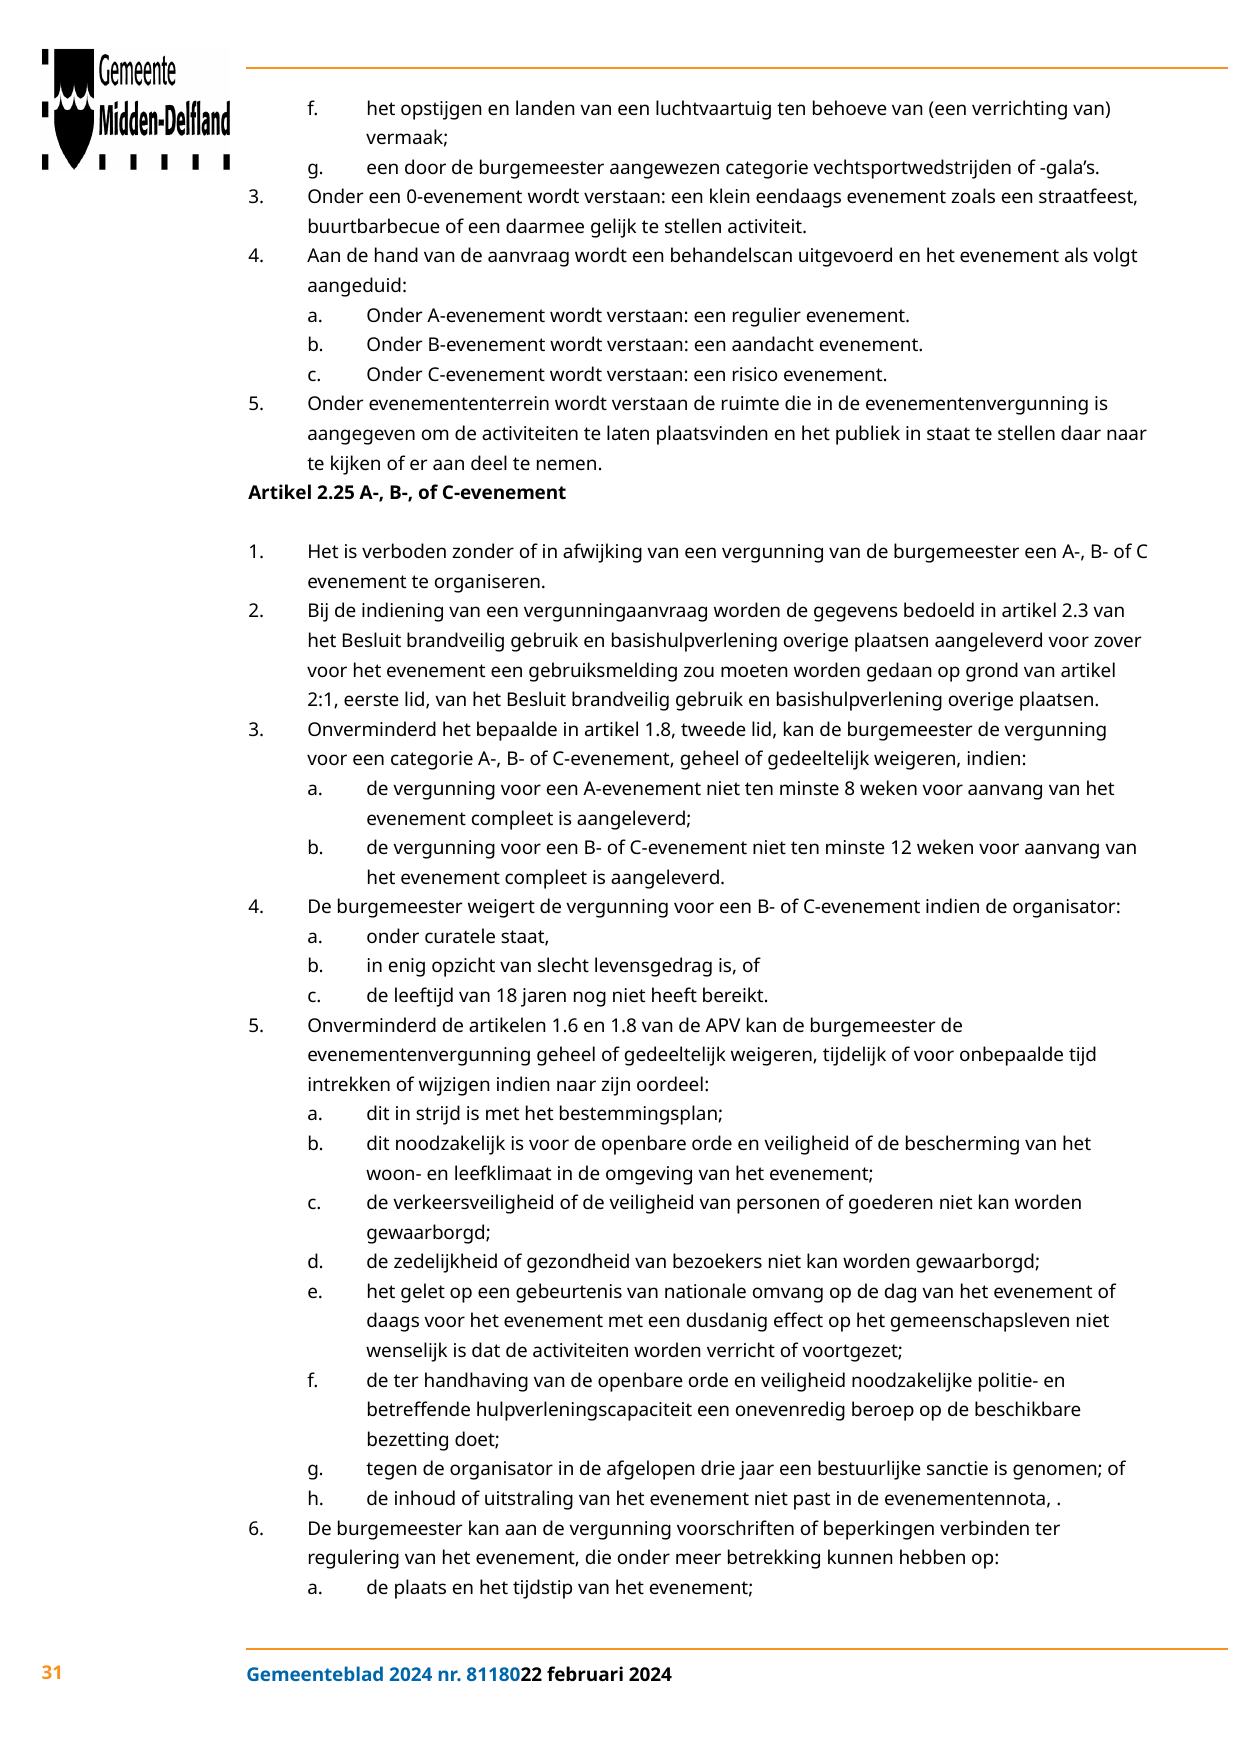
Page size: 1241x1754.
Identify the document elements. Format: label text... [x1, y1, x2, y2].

list de zedelijkheid of gezondheid van bezoekers niet kan worden gewaarborgd; [307, 1248, 1152, 1274]
list de vergunning voor een A-evenement niet ten minste 8 weken voor aanvang van het evenement compleet is aangeleverd; [307, 775, 1152, 831]
list Aan de hand van de aanvraag wordt een behandelscan uitgevoerd en het evenement als volgt aangeduid: [248, 243, 1152, 298]
list dit in strijd is met het bestemmingsplan; [307, 1101, 1152, 1126]
list tegen de organisator in de afgelopen drie jaar een bestuurlijke sanctie is genomen; of [307, 1456, 1152, 1481]
list de vergunning voor een B- of C-evenement niet ten minste 12 weken voor aanvang van het evenement compleet is aangeleverd. [307, 834, 1152, 890]
list dit noodzakelijk is voor de openbare orde en veiligheid of de bescherming van het woon- en leefklimaat in de omgeving van het evenement; [307, 1130, 1152, 1186]
list Onverminderd het bepaalde in artikel 1.8, tweede lid, kan de burgemeester de vergunning voor een categorie A-, B- of C-evenement, geheel of gedeeltelijk weigeren, indien: [248, 716, 1152, 771]
list het gelet op een gebeurtenis van nationale omvang op de dag van het evenement of daags voor het evenement met een dusdanig effect op het gemeenschapsleven niet wenselijk is dat de activiteiten worden verricht of voortgezet; [307, 1278, 1152, 1363]
list Het is verboden zonder of in afwijking van een vergunning van de burgemeester een A-, B- of C evenement te organiseren. [248, 538, 1152, 594]
list Onder evenemententerrein wordt verstaan de ruimte die in de evenementenvergunning is aangegeven om de activiteiten te laten plaatsvinden en het publiek in staat te stellen daar naar te kijken of er aan deel te nemen. [248, 391, 1152, 476]
list de leeftijd van 18 jaren nog niet heeft bereikt. [307, 982, 1152, 1008]
list de inhoud of uitstraling van het evenement niet past in de evenementennota, . [307, 1485, 1152, 1511]
list de plaats en het tijdstip van het evenement; [307, 1574, 1152, 1600]
list Onverminderd de artikelen 1.6 en 1.8 van de APV kan de burgemeester de evenementenvergunning geheel of gedeeltelijk weigeren, tijdelijk of voor onbepaalde tijd intrekken of wijzigen indien naar zijn oordeel: [248, 1012, 1152, 1097]
list een door de burgemeester aangewezen categorie vechtsportwedstrijden of -gala’s. [307, 154, 1152, 180]
list de ter handhaving van de openbare orde en veiligheid noodzakelijke politie- en betreffende hulpverleningscapaciteit een onevenredig beroep op de beschikbare bezetting doet; [307, 1367, 1152, 1452]
list in enig opzicht van slecht levensgedrag is, of [307, 953, 1152, 978]
list De burgemeester kan aan de vergunning voorschriften of beperkingen verbinden ter regulering van het evenement, die onder meer betrekking kunnen hebben op: [248, 1515, 1152, 1570]
list Onder een 0-evenement wordt verstaan: een klein eendaags evenement zoals een straatfeest, buurtbarbecue of een daarmee gelijk te stellen activiteit. [248, 183, 1152, 239]
list de verkeersveiligheid of de veiligheid van personen of goederen niet kan worden gewaarborgd; [307, 1189, 1152, 1245]
list het opstijgen en landen van een luchtvaartuig ten behoeve van (een verrichting van) vermaak; [307, 95, 1152, 150]
list Bij de indiening van een vergunningaanvraag worden de gegevens bedoeld in artikel 2.3 van het Besluit brandveilig gebruik en basishulpverlening overige plaatsen aangeleverd voor zover voor het evenement een gebruiksmelding zou moeten worden gedaan op grond van artikel 2:1, eerste lid, van het Besluit brandveilig gebruik en basishulpverlening overige plaatsen. [248, 598, 1152, 712]
list Onder C-evenement wordt verstaan: een risico evenement. [307, 361, 1152, 387]
list onder curatele staat, [307, 923, 1152, 949]
list Onder B-evenement wordt verstaan: een aandacht evenement. [307, 331, 1152, 357]
text Artikel 2.25 A-, B-, of C-evenement [248, 479, 1152, 505]
list Onder A-evenement wordt verstaan: een regulier evenement. [307, 302, 1152, 328]
picture [41, 47, 231, 172]
list De burgemeester weigert de vergunning voor een B- of C-evenement indien de organisator: [248, 893, 1152, 919]
